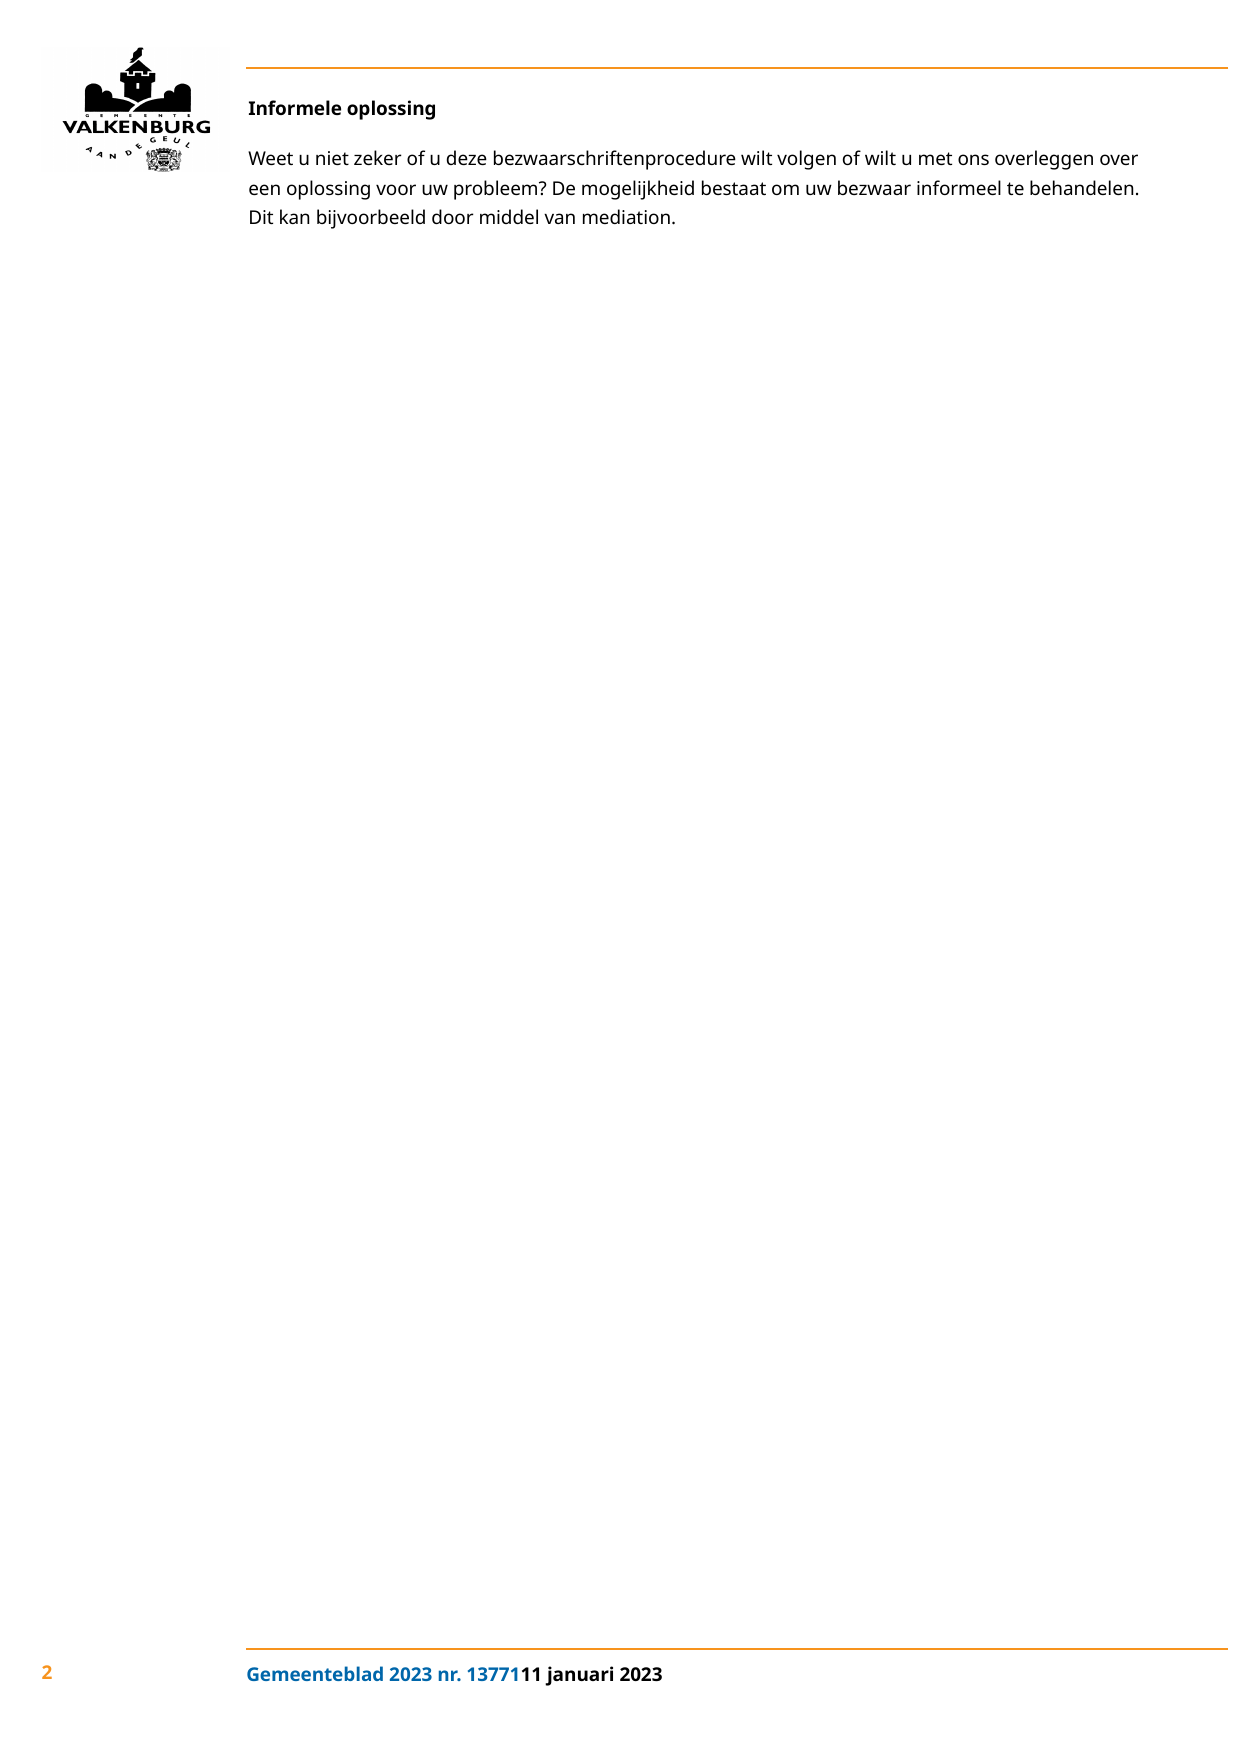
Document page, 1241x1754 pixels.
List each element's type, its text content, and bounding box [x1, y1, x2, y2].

picture [41, 47, 231, 172]
text Informele oplossing [248, 95, 1152, 121]
text Weet u niet zeker of u deze bezwaarschriftenprocedure wilt volgen of wilt u met ons overleggen over een oplossing voor uw probleem? De mogelijkheid bestaat om uw bezwaar informeel te behandelen. Dit kan bijvoorbeeld door middel van mediation. [248, 145, 1152, 230]
